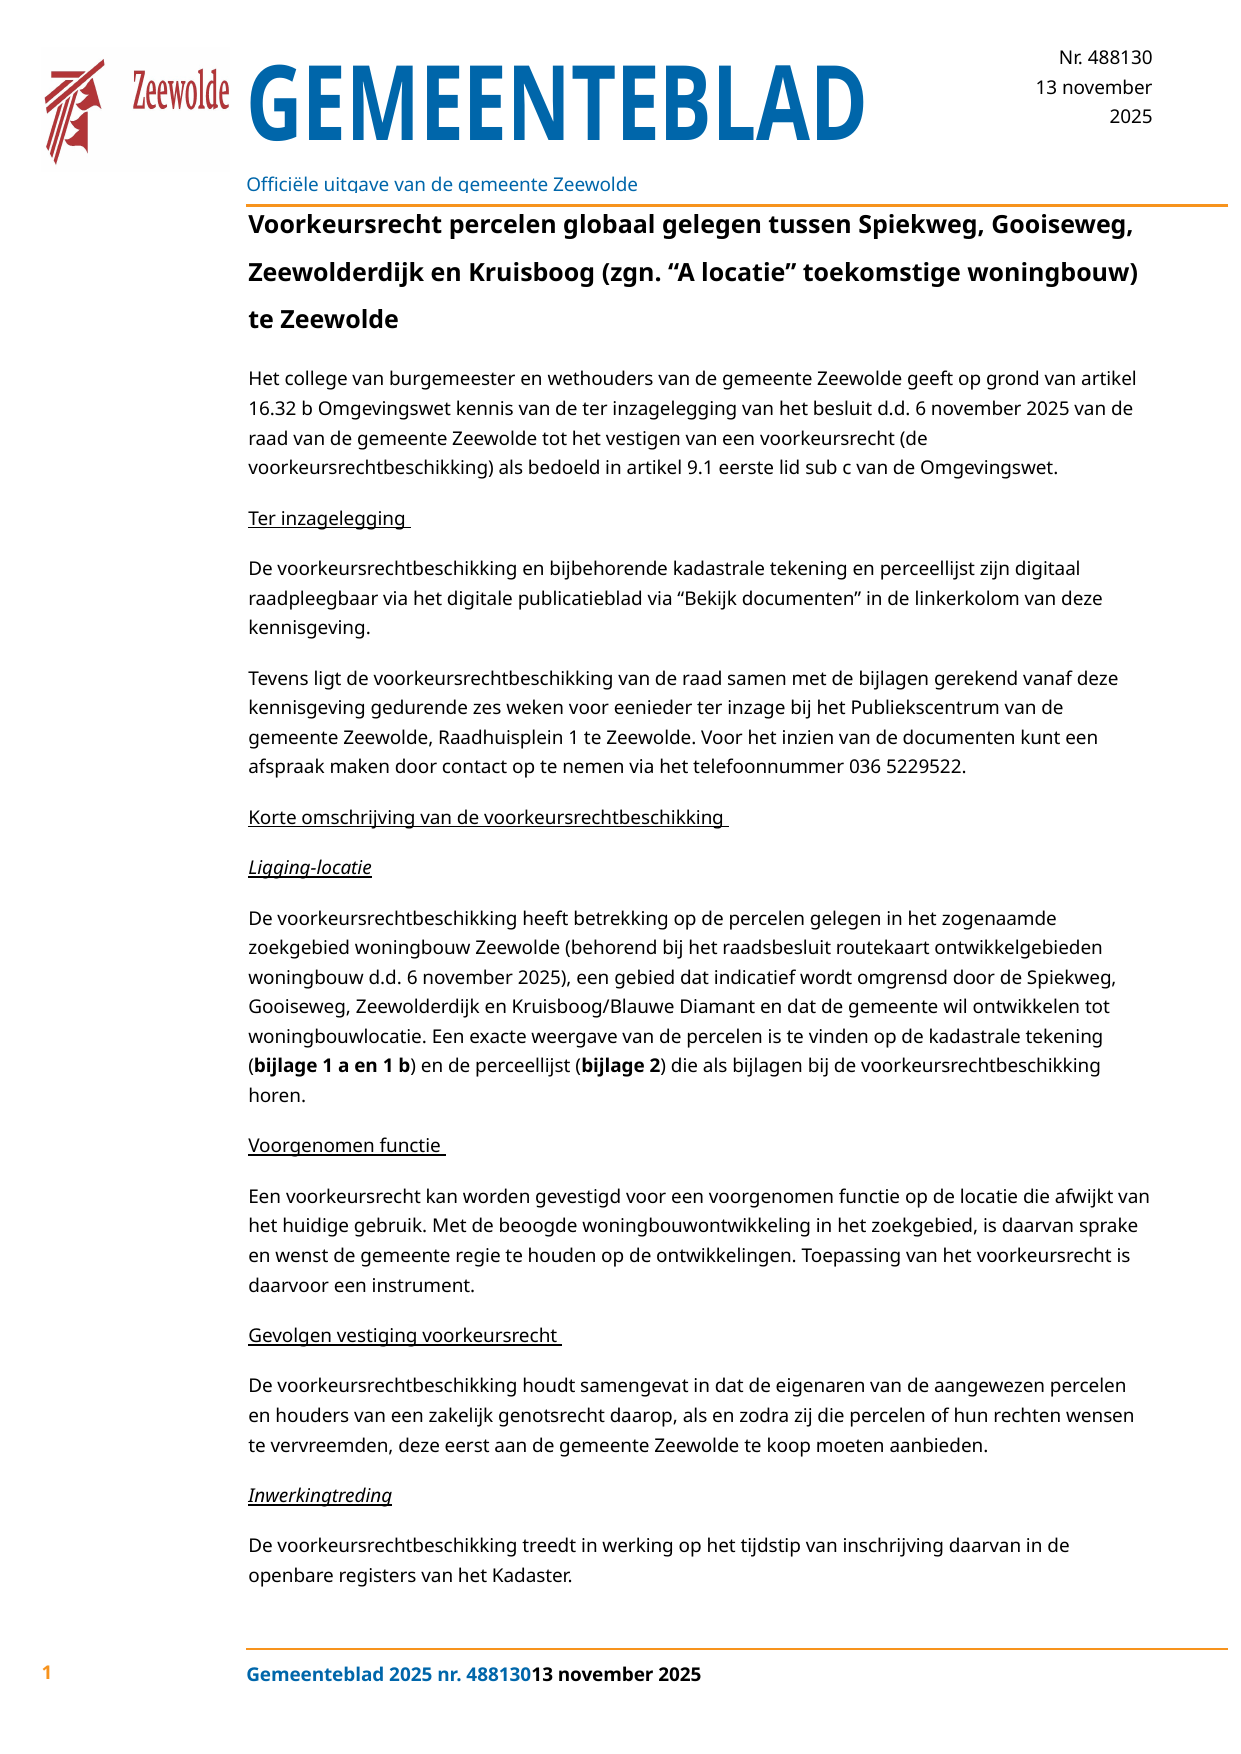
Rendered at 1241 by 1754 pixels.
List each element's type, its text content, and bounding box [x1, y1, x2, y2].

text Inwerkingtreding [248, 1482, 1152, 1508]
text De voorkeursrechtbeschikking houdt samengevat in dat de eigenaren van de aangewezen percelen en houders van een zakelijk genotsrecht daarop, als en zodra zij die percelen of hun rechten wensen te vervreemden, deze eerst aan de gemeente Zeewolde te koop moeten aanbieden. [248, 1373, 1152, 1457]
text De voorkeursrechtbeschikking heeft betrekking op de percelen gelegen in het zogenaamde zoekgebied woningbouw Zeewolde (behorend bij het raadsbesluit routekaart ontwikkelgebieden woningbouw d.d. 6 november 2025), een gebied dat indicatief wordt omgrensd door de Spiekweg, Gooiseweg, Zeewolderdijk en Kruisboog/Blauwe Diamant en dat de gemeente wil ontwikkelen tot woningbouwlocatie. Een exacte weergave van de percelen is te vinden op de kadastrale tekening (bijlage 1 a en 1 b) en de perceellijst (bijlage 2) die als bijlagen bij de voorkeursrechtbeschikking horen. [248, 905, 1152, 1108]
text Een voorkeursrecht kan worden gevestigd voor een voorgenomen functie op de locatie die afwijkt van het huidige gebruik. Met de beoogde woningbouwontwikkeling in het zoekgebied, is daarvan sprake en wenst de gemeente regie te houden op de ontwikkelingen. Toepassing van het voorkeursrecht is daarvoor een instrument. [248, 1183, 1152, 1297]
text De voorkeursrechtbeschikking treedt in werking op het tijdstip van inschrijving daarvan in de openbare registers van het Kadaster. [248, 1533, 1152, 1588]
text Ligging-locatie [248, 854, 1152, 880]
picture [41, 47, 231, 172]
text Korte omschrijving van de voorkeursrechtbeschikking [248, 804, 1152, 829]
text Ter inzagelegging [248, 505, 1152, 530]
text De voorkeursrechtbeschikking en bijbehorende kadastrale tekening en perceellijst zijn digitaal raadpleegbaar via het digitale publicatieblad via “Bekijk documenten” in de linkerkolom van deze kennisgeving. [248, 555, 1152, 640]
text Het college van burgemeester en wethouders van de gemeente Zeewolde geeft op grond van artikel 16.32 b Omgevingswet kennis van de ter inzagelegging van het besluit d.d. 6 november 2025 van de raad van de gemeente Zeewolde tot het vestigen van een voorkeursrecht (de voorkeursrechtbeschikking) als bedoeld in artikel 9.1 eerste lid sub c van de Omgevingswet. [248, 366, 1152, 480]
text Voorkeursrecht percelen globaal gelegen tussen Spiekweg, Gooiseweg, Zeewolderdijk en Kruisboog (zgn. “A locatie” toekomstige woningbouw) te Zeewolde [248, 207, 1152, 336]
text Tevens ligt de voorkeursrechtbeschikking van de raad samen met de bijlagen gerekend vanaf deze kennisgeving gedurende zes weken voor eenieder ter inzage bij het Publiekscentrum van de gemeente Zeewolde, Raadhuisplein 1 te Zeewolde. Voor het inzien van de documenten kunt een afspraak maken door contact op te nemen via het telefoonnummer 036 5229522. [248, 665, 1152, 779]
text Voorgenomen functie [248, 1133, 1152, 1158]
text Gevolgen vestiging voorkeursrecht [248, 1322, 1152, 1348]
